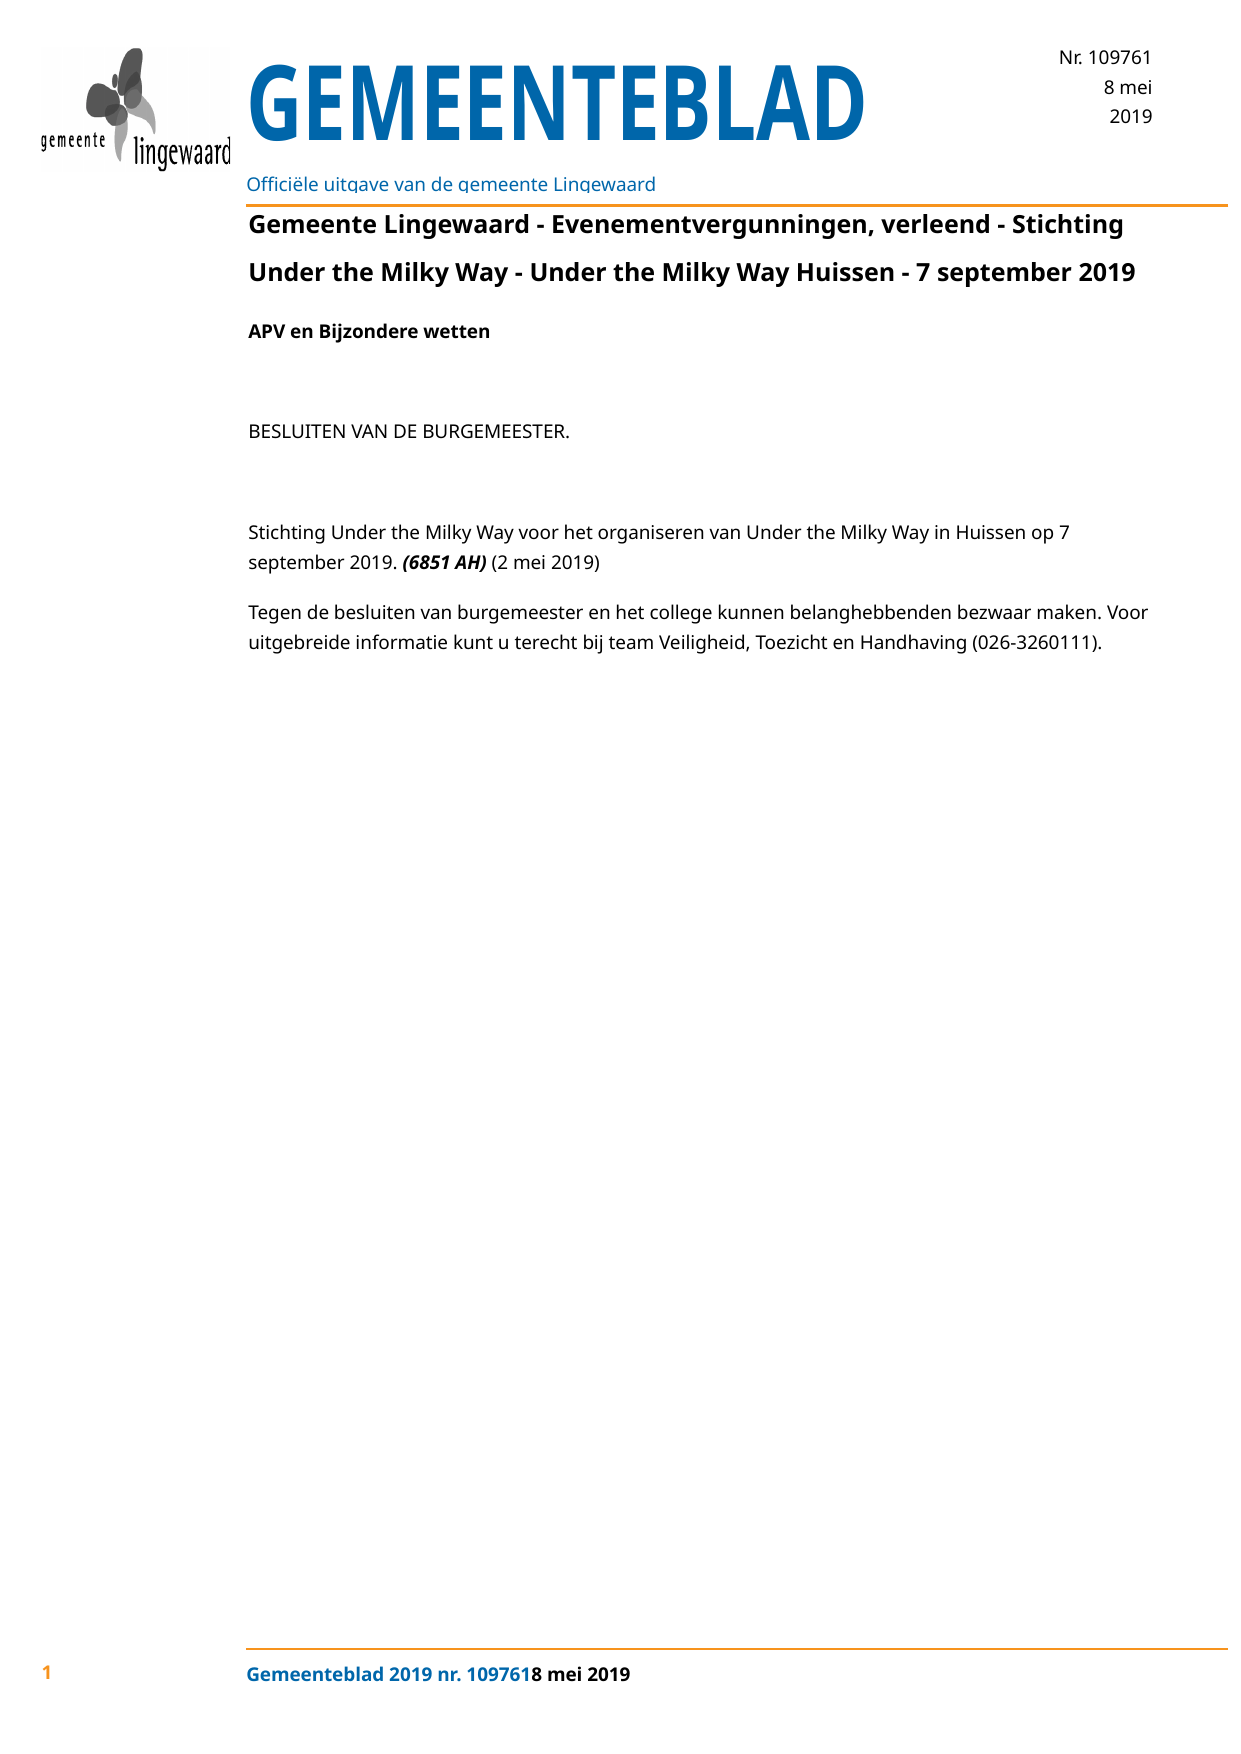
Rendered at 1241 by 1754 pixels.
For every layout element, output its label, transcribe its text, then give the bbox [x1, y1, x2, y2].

text Tegen de besluiten van burgemeester en het college kunnen belanghebbenden bezwaar maken. Voor uitgebreide informatie kunt u terecht bij team Veiligheid, Toezicht en Handhaving (026-3260111). [248, 599, 1152, 655]
text APV en Bijzondere wetten [248, 318, 1152, 344]
text Gemeente Lingewaard - Evenementvergunningen, verleend - Stichting Under the Milky Way - Under the Milky Way Huissen - 7 september 2019 [248, 207, 1152, 288]
picture [41, 47, 231, 172]
text Stichting Under the Milky Way voor het organiseren van Under the Milky Way in Huissen op 7 september 2019. (6851 AH) (2 mei 2019) [248, 519, 1152, 575]
text BESLUITEN VAN DE BURGEMEESTER. [248, 419, 1152, 444]
